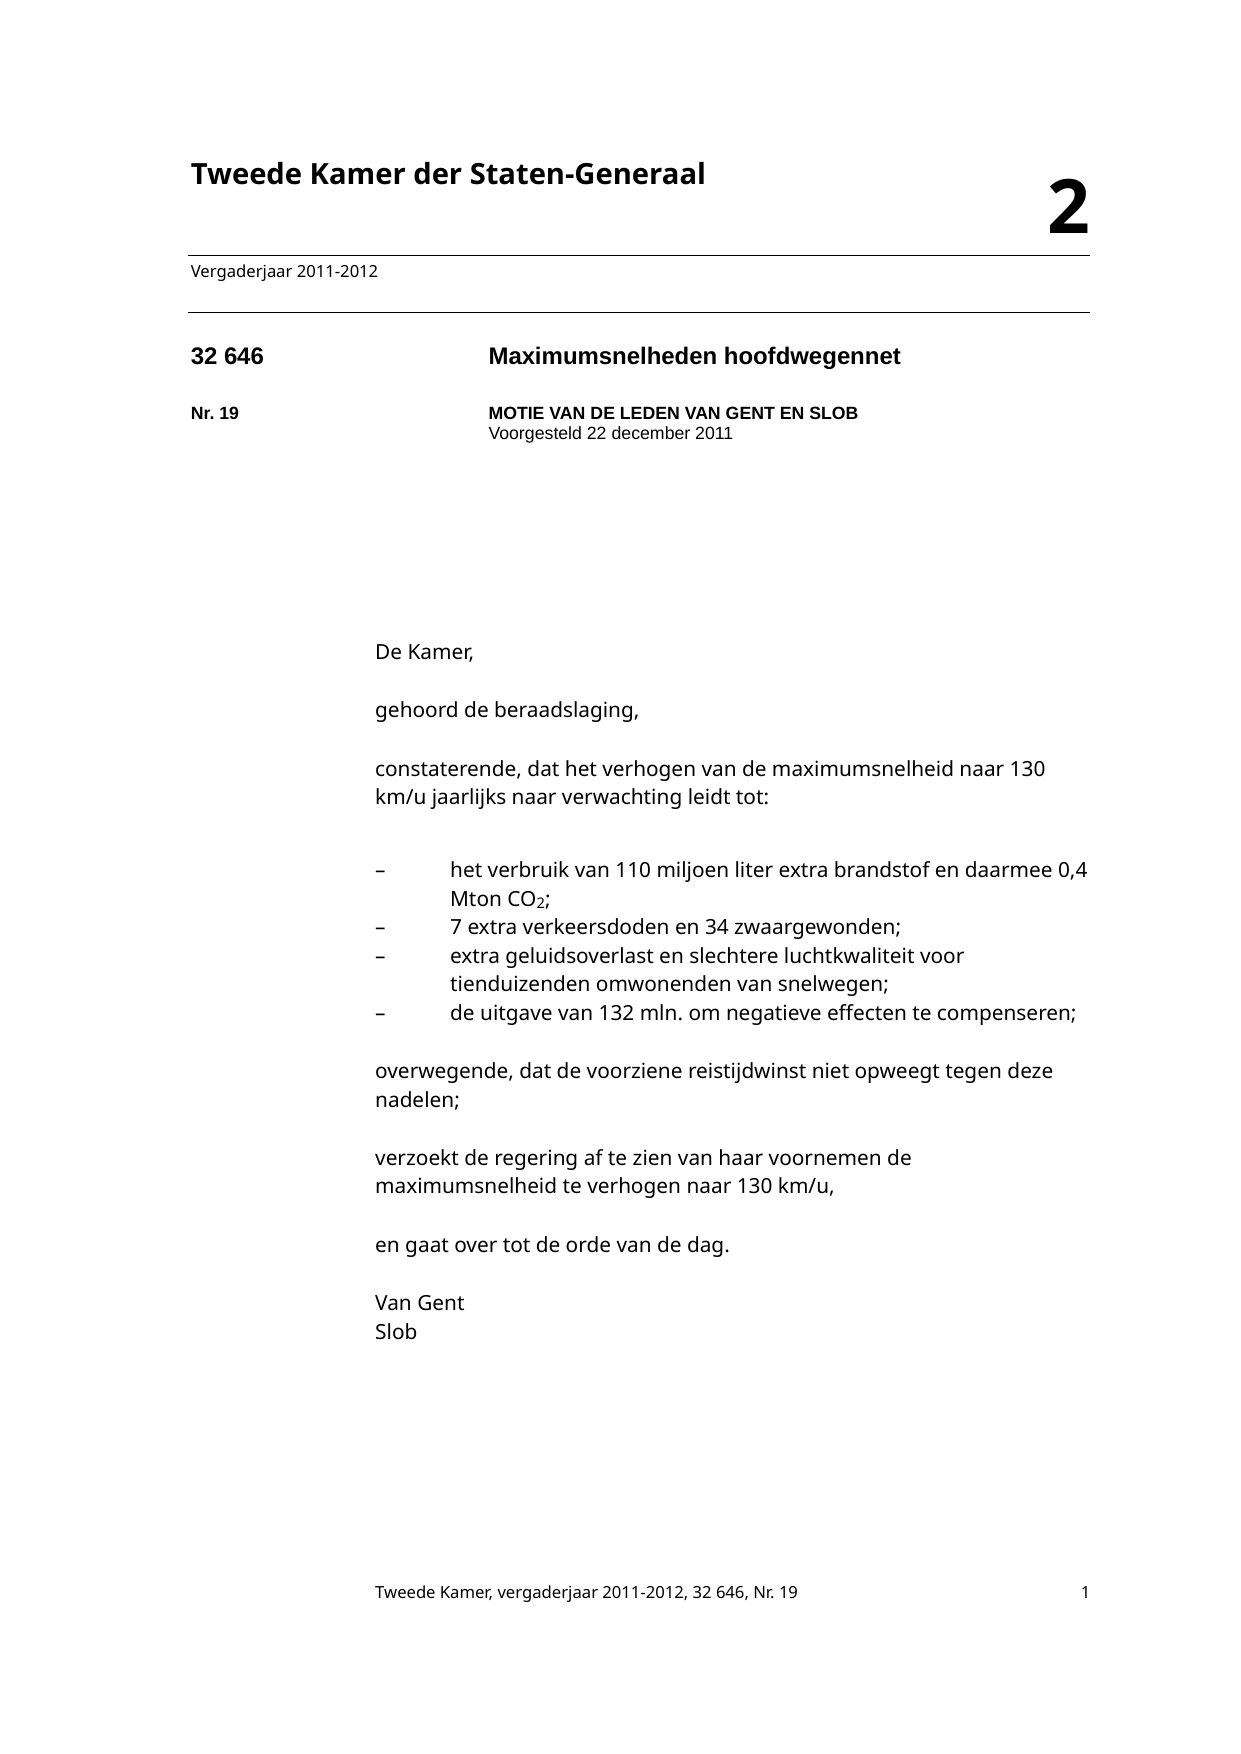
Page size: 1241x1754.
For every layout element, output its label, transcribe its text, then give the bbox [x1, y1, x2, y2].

list het verbruik van 110 miljoen liter extra brandstof en daarmee 0,4 Mton CO2; [375, 856, 1090, 912]
table_cell Vergaderjaar 2011-2012 [188, 256, 485, 312]
table_cell Maximumsnelheden hoofdwegennet [485, 339, 1090, 399]
table_cell [485, 256, 1090, 312]
list extra geluidsoverlast en slechtere luchtkwaliteit voor tienduizenden omwonenden van snelwegen; [375, 941, 1090, 998]
table_cell MOTIE VAN DE LEDEN VAN GENT EN SLOB Voorgesteld 22 december 2011 [485, 399, 1090, 518]
table_cell [485, 313, 1090, 339]
text gehoord de beraadslaging, [375, 695, 1090, 724]
text Van Gent [375, 1288, 1090, 1317]
list 7 extra verkeersdoden en 34 zwaargewonden; [375, 912, 1090, 941]
text verzoekt de regering af te zien van haar voornemen de maximumsnelheid te verhogen naar 130 km/u, [375, 1143, 1090, 1200]
text constaterende, dat het verhogen van de maximumsnelheid naar 130 km/u jaarlijks naar verwachting leidt tot: [375, 754, 1090, 811]
table_header 2 [910, 150, 1090, 255]
text Slob [375, 1317, 1090, 1345]
text overwegende, dat de voorziene reistijdwinst niet opweegt tegen deze nadelen; [375, 1056, 1090, 1113]
table_cell 32 646 [188, 339, 485, 399]
table_cell [188, 313, 485, 339]
table_cell Nr. 19 [188, 399, 485, 518]
list de uitgave van 132 mln. om negatieve effecten te compenseren; [375, 998, 1090, 1026]
text en gaat over tot de orde van de dag. [375, 1230, 1090, 1258]
text De Kamer, [375, 637, 1090, 665]
table_header Tweede Kamer der Staten-Generaal [188, 150, 909, 255]
